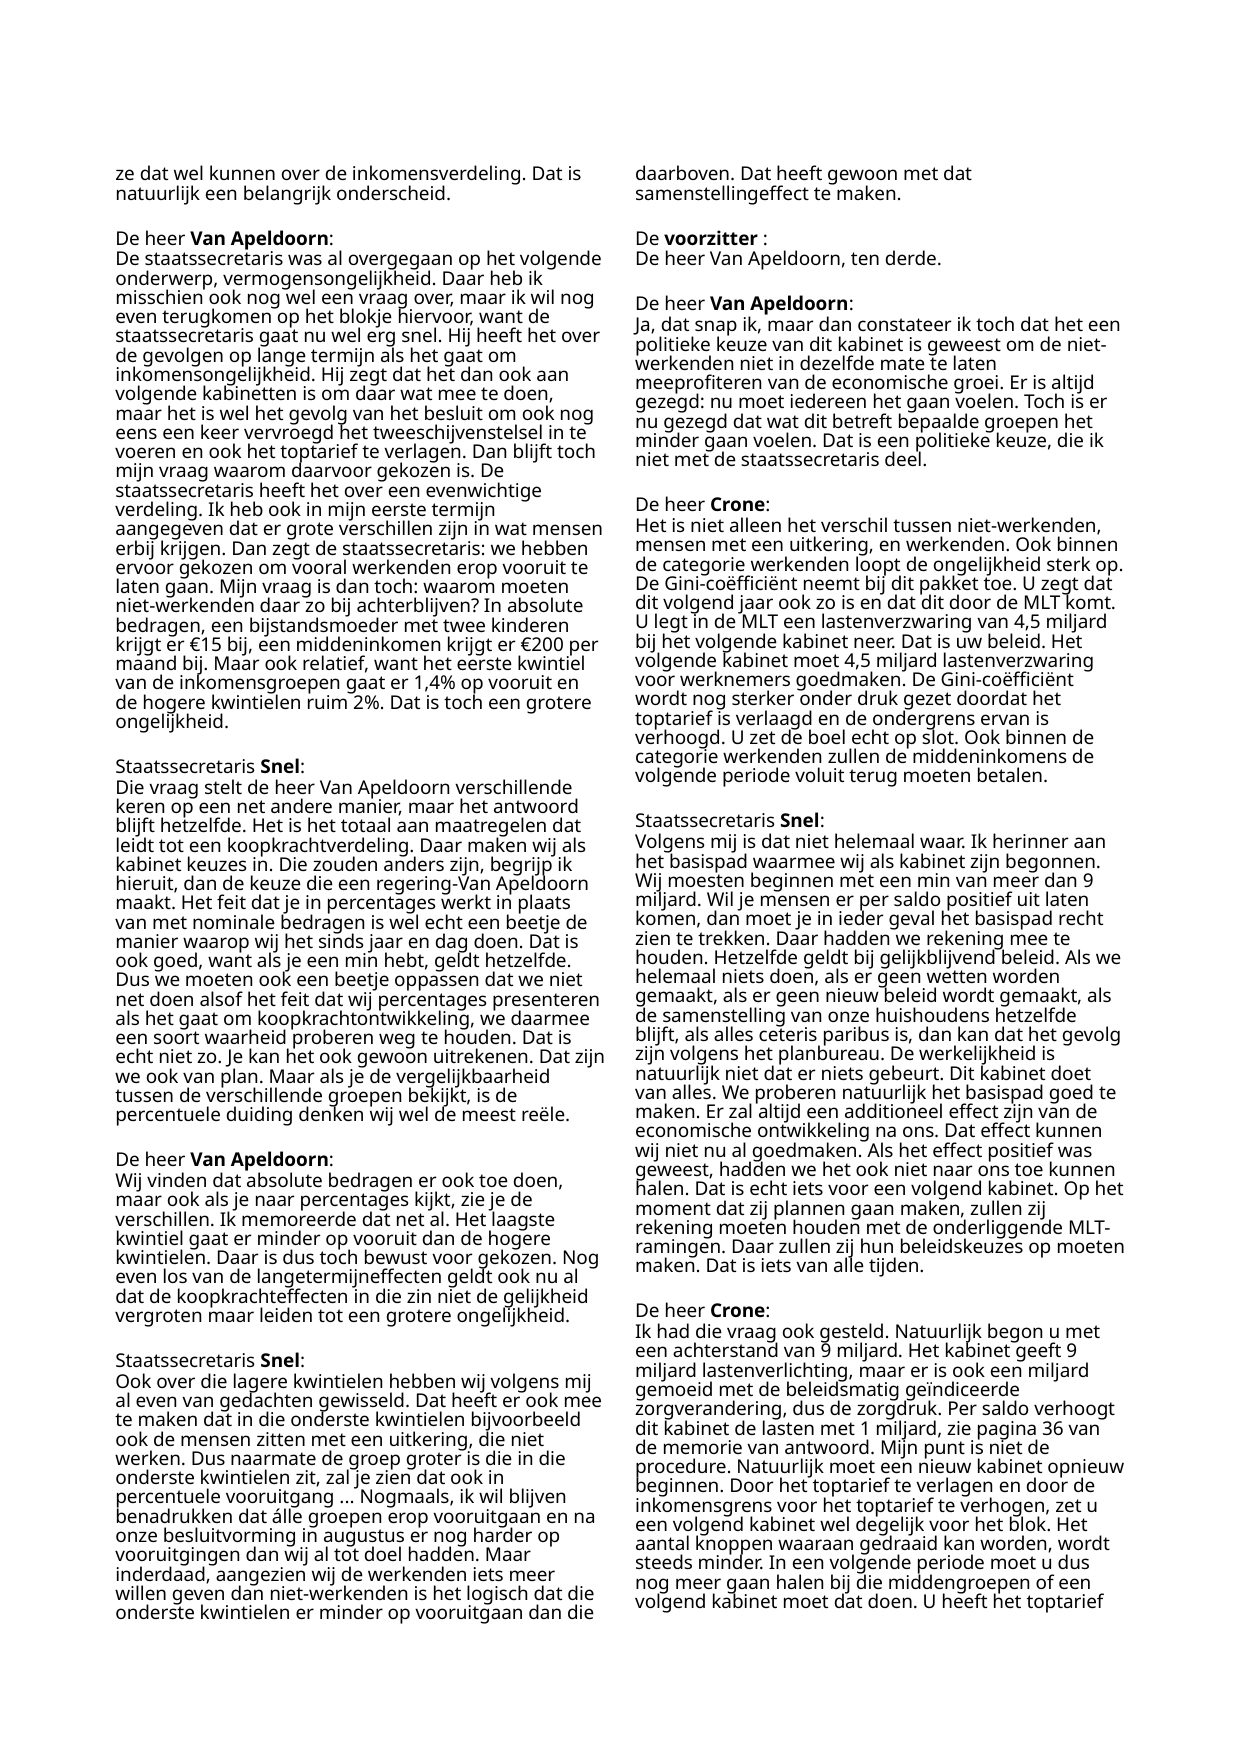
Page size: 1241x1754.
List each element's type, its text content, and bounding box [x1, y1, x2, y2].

text daarboven. Dat heeft gewoon met dat samenstellingeffect te maken. [635, 165, 1125, 204]
text De voorzitter : [635, 225, 1125, 250]
text Ook over die lagere kwintielen hebben wij volgens mij al even van gedachten gewisseld. Dat heeft er ook mee te maken dat in die onderste kwintielen bijvoorbeeld ook de mensen zitten met een uitkering, die niet werken. Dus naarmate de groep groter is die in die onderste kwintielen zit, zal je zien dat ook in percentuele vooruitgang ... Nogmaals, ik wil blijven benadrukken dat álle groepen erop vooruitgaan en na onze besluitvorming in augustus er nog harder op vooruitgingen dan wij al tot doel hadden. Maar inderdaad, aangezien wij de werkenden iets meer willen geven dan niet-werkenden is het logisch dat die onderste kwintielen er minder op vooruitgaan dan die [115, 1373, 605, 1623]
text Het is niet alleen het verschil tussen niet-werkenden, mensen met een uitkering, en werkenden. Ook binnen de categorie werkenden loopt de ongelijkheid sterk op. De Gini-coëfficiënt neemt bij dit pakket toe. U zegt dat dit volgend jaar ook zo is en dat dit door de MLT komt. U legt in de MLT een lastenverzwaring van 4,5 miljard bij het volgende kabinet neer. Dat is uw beleid. Het volgende kabinet moet 4,5 miljard lastenverzwaring voor werknemers goedmaken. De Gini-coëfficiënt wordt nog sterker onder druk gezet doordat het toptarief is verlaagd en de ondergrens ervan is verhoogd. U zet de boel echt op slot. Ook binnen de categorie werkenden zullen de middeninkomens de volgende periode voluit terug moeten betalen. [635, 517, 1125, 787]
text ze dat wel kunnen over de inkomensverdeling. Dat is natuurlijk een belangrijk onderscheid. [115, 165, 605, 204]
text Wij vinden dat absolute bedragen er ook toe doen, maar ook als je naar percentages kijkt, zie je de verschillen. Ik memoreerde dat net al. Het laagste kwintiel gaat er minder op vooruit dan de hogere kwintielen. Daar is dus toch bewust voor gekozen. Nog even los van de langetermijneffecten geldt ook nu al dat de koopkrachteffecten in die zin niet de gelijkheid vergroten maar leiden tot een grotere ongelijkheid. [115, 1172, 605, 1326]
text Die vraag stelt de heer Van Apeldoorn verschillende keren op een net andere manier, maar het antwoord blijft hetzelfde. Het is het totaal aan maatregelen dat leidt tot een koopkrachtverdeling. Daar maken wij als kabinet keuzes in. Die zouden anders zijn, begrijp ik hieruit, dan de keuze die een regering-Van Apeldoorn maakt. Het feit dat je in percentages werkt in plaats van met nominale bedragen is wel echt een beetje de manier waarop wij het sinds jaar en dag doen. Dat is ook goed, want als je een min hebt, geldt hetzelfde. Dus we moeten ook een beetje oppassen dat we niet net doen alsof het feit dat wij percentages presenteren als het gaat om koopkrachtontwikkeling, we daarmee een soort waarheid proberen weg te houden. Dat is echt niet zo. Je kan het ook gewoon uitrekenen. Dat zijn we ook van plan. Maar als je de vergelijkbaarheid tussen de verschillende groepen bekijkt, is de percentuele duiding denken wij wel de meest reële. [115, 779, 605, 1126]
text Staatssecretaris Snel: [115, 1347, 605, 1373]
text De heer Van Apeldoorn: [115, 1146, 605, 1172]
text De staatssecretaris was al overgegaan op het volgende onderwerp, vermogensongelijkheid. Daar heb ik misschien ook nog wel een vraag over, maar ik wil nog even terugkomen op het blokje hiervoor, want de staatssecretaris gaat nu wel erg snel. Hij heeft het over de gevolgen op lange termijn als het gaat om inkomensongelijkheid. Hij zegt dat het dan ook aan volgende kabinetten is om daar wat mee te doen, maar het is wel het gevolg van het besluit om ook nog eens een keer vervroegd het tweeschijvenstelsel in te voeren en ook het toptarief te verlagen. Dan blijft toch mijn vraag waarom daarvoor gekozen is. De staatssecretaris heeft het over een evenwichtige verdeling. Ik heb ook in mijn eerste termijn aangegeven dat er grote verschillen zijn in wat mensen erbij krijgen. Dan zegt de staatssecretaris: we hebben ervoor gekozen om vooral werkenden erop vooruit te laten gaan. Mijn vraag is dan toch: waarom moeten niet-werkenden daar zo bij achterblijven? In absolute bedragen, een bijstandsmoeder met twee kinderen krijgt er €15 bij, een middeninkomen krijgt er €200 per maand bij. Maar ook relatief, want het eerste kwintiel van de inkomensgroepen gaat er 1,4% op vooruit en de hogere kwintielen ruim 2%. Dat is toch een grotere ongelijkheid. [115, 250, 605, 732]
text De heer Crone: [635, 1297, 1125, 1323]
text De heer Crone: [635, 491, 1125, 517]
text Ja, dat snap ik, maar dan constateer ik toch dat het een politieke keuze van dit kabinet is geweest om de niet-werkenden niet in dezelfde mate te laten meeprofiteren van de economische groei. Er is altijd gezegd: nu moet iedereen het gaan voelen. Toch is er nu gezegd dat wat dit betreft bepaalde groepen het minder gaan voelen. Dat is een politieke keuze, die ik niet met de staatssecretaris deel. [635, 316, 1125, 470]
text Staatssecretaris Snel: [635, 808, 1125, 833]
text Ik had die vraag ook gesteld. Natuurlijk begon u met een achterstand van 9 miljard. Het kabinet geeft 9 miljard lastenverlichting, maar er is ook een miljard gemoeid met de beleidsmatig geïndiceerde zorgverandering, dus de zorgdruk. Per saldo verhoogt dit kabinet de lasten met 1 miljard, zie pagina 36 van de memorie van antwoord. Mijn punt is niet de procedure. Natuurlijk moet een nieuw kabinet opnieuw beginnen. Door het toptarief te verlagen en door de inkomensgrens voor het toptarief te verhogen, zet u een volgend kabinet wel degelijk voor het blok. Het aantal knoppen waaraan gedraaid kan worden, wordt steeds minder. In een volgende periode moet u dus nog meer gaan halen bij die middengroepen of een volgend kabinet moet dat doen. U heeft het toptarief [635, 1323, 1125, 1612]
text Staatssecretaris Snel: [115, 753, 605, 779]
text De heer Van Apeldoorn, ten derde. [635, 250, 1125, 270]
text Volgens mij is dat niet helemaal waar. Ik herinner aan het basispad waarmee wij als kabinet zijn begonnen. Wij moesten beginnen met een min van meer dan 9 miljard. Wil je mensen er per saldo positief uit laten komen, dan moet je in ieder geval het basispad recht zien te trekken. Daar hadden we rekening mee te houden. Hetzelfde geldt bij gelijkblijvend beleid. Als we helemaal niets doen, als er geen wetten worden gemaakt, als er geen nieuw beleid wordt gemaakt, als de samenstelling van onze huishoudens hetzelfde blijft, als alles ceteris paribus is, dan kan dat het gevolg zijn volgens het planbureau. De werkelijkheid is natuurlijk niet dat er niets gebeurt. Dit kabinet doet van alles. We proberen natuurlijk het basispad goed te maken. Er zal altijd een additioneel effect zijn van de economische ontwikkeling na ons. Dat effect kunnen wij niet nu al goedmaken. Als het effect positief was geweest, hadden we het ook niet naar ons toe kunnen halen. Dat is echt iets voor een volgend kabinet. Op het moment dat zij plannen gaan maken, zullen zij rekening moeten houden met de onderliggende MLT-ramingen. Daar zullen zij hun beleidskeuzes op moeten maken. Dat is iets van alle tijden. [635, 833, 1125, 1277]
text De heer Van Apeldoorn: [115, 225, 605, 250]
text De heer Van Apeldoorn: [635, 291, 1125, 316]
